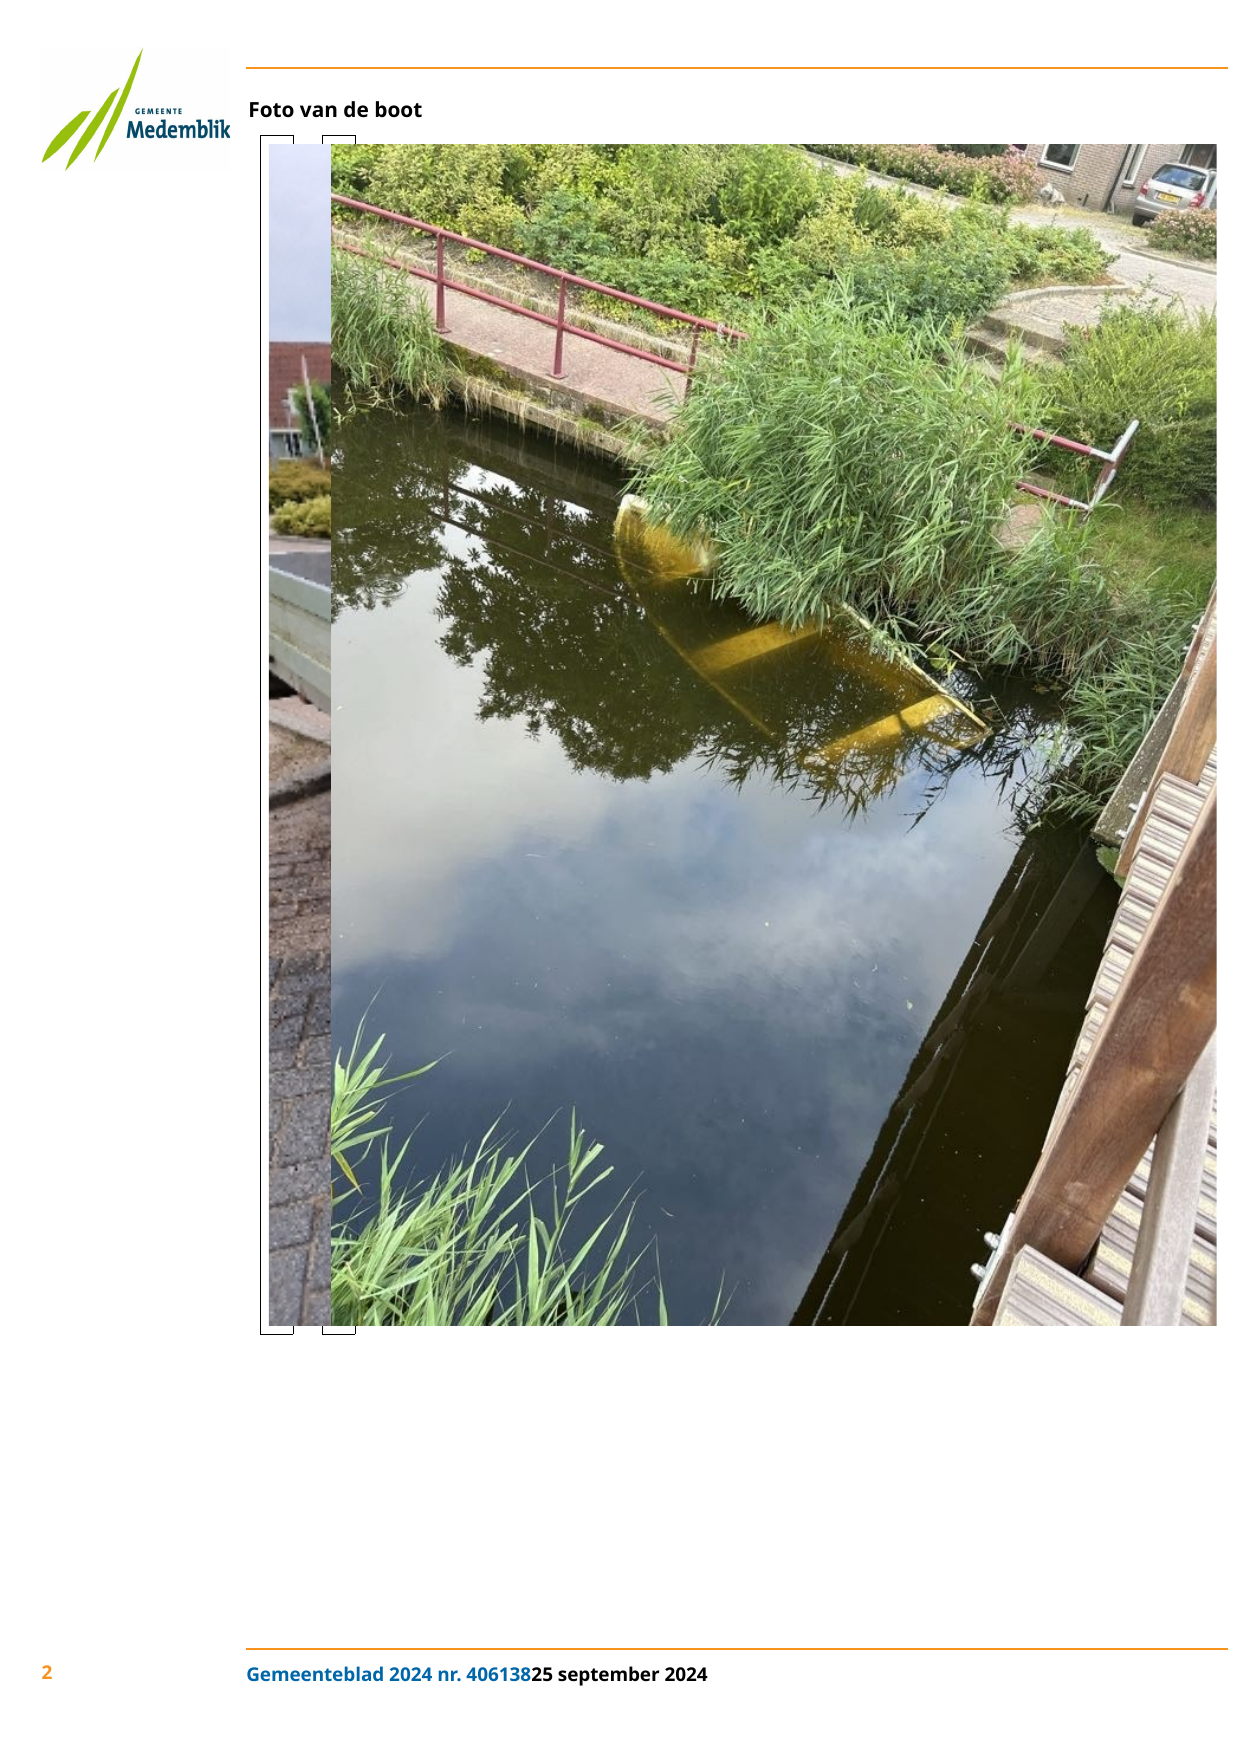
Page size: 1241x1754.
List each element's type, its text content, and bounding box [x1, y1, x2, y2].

picture [41, 47, 231, 172]
picture [268, 144, 1217, 1326]
text Foto van de boot [248, 95, 1152, 123]
